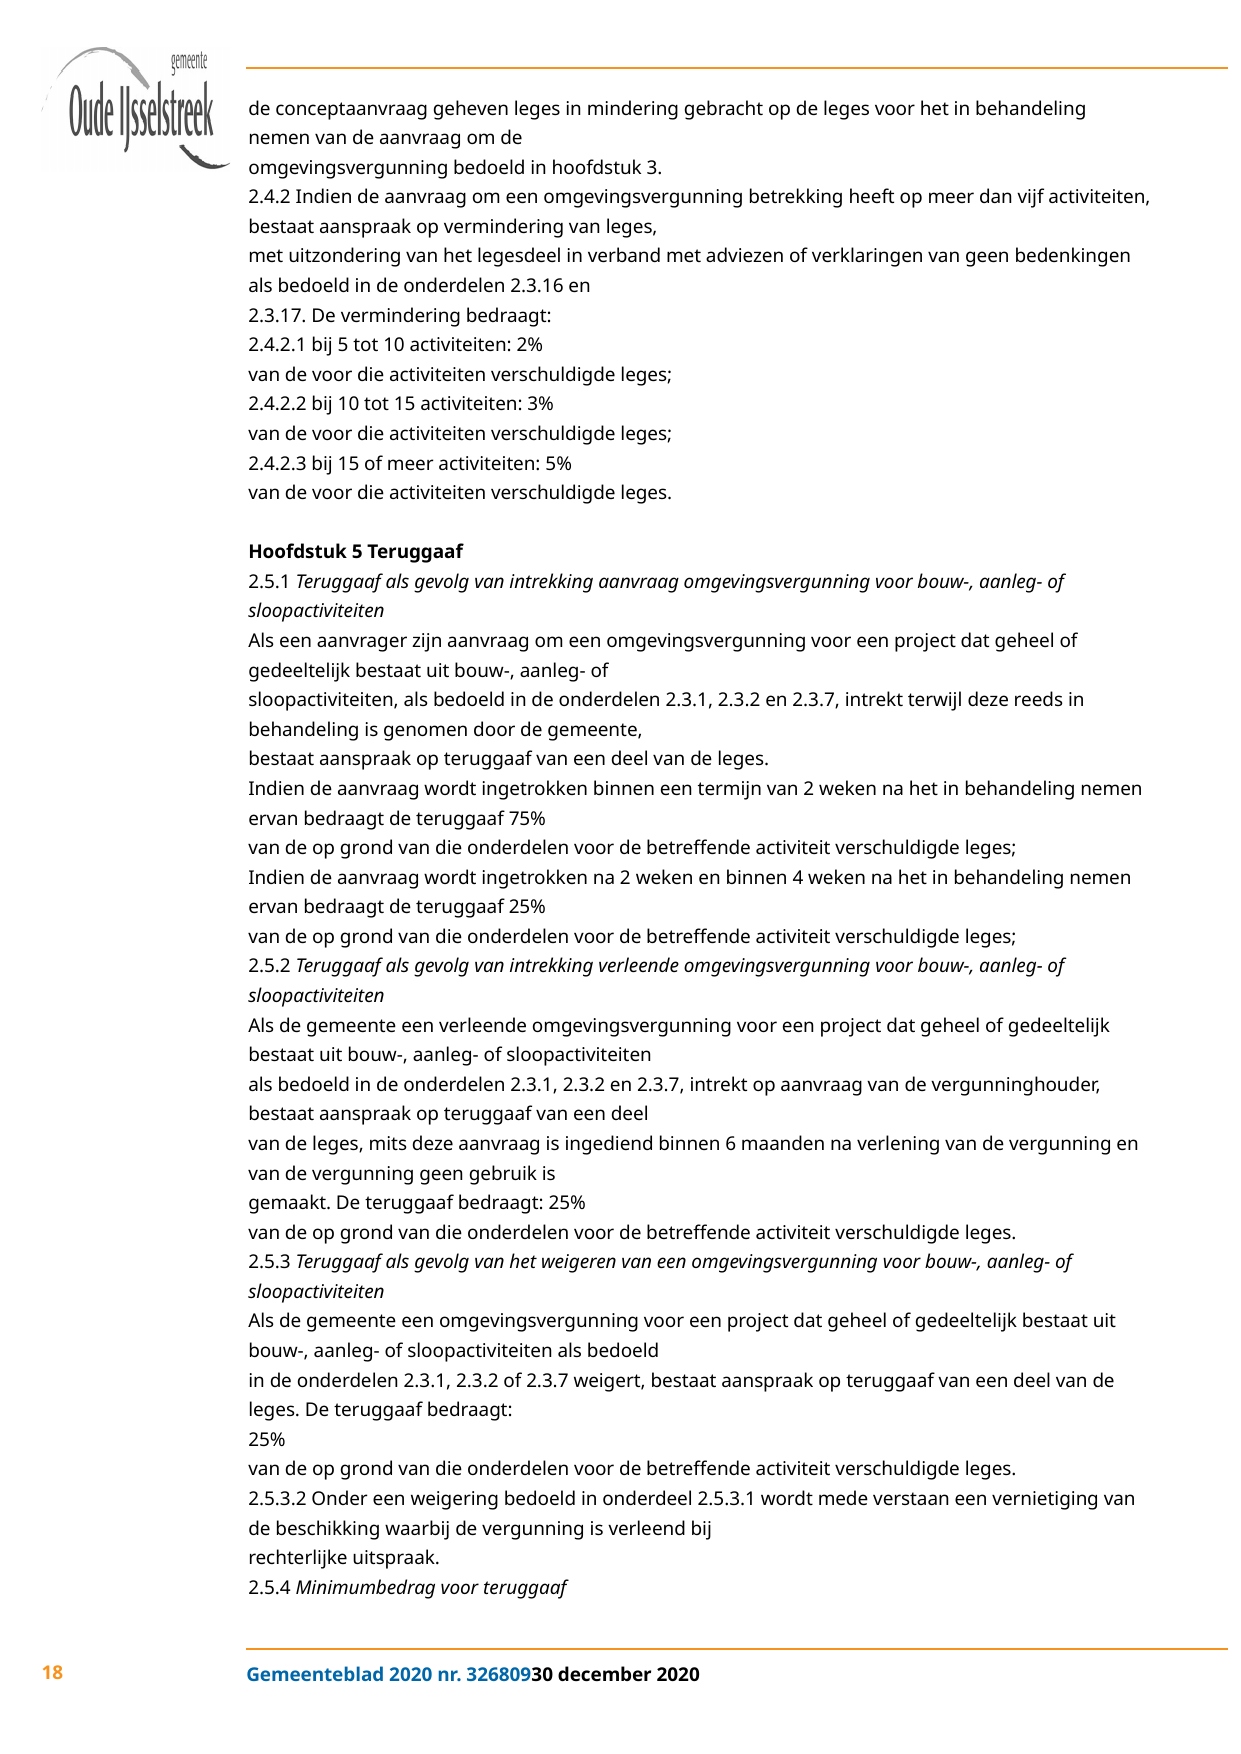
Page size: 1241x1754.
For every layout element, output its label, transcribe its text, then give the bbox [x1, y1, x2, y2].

text 2.5.3 Teruggaaf als gevolg van het weigeren van een omgevingsvergunning voor bouw-, aanleg- of sloopactiviteiten [248, 1248, 1152, 1304]
text 2.5.1 Teruggaaf als gevolg van intrekking aanvraag omgevingsvergunning voor bouw-, aanleg- of sloopactiviteiten [248, 568, 1152, 623]
text bestaat aanspraak op teruggaaf van een deel van de leges. [248, 746, 1152, 771]
text Als een aanvrager zijn aanvraag om een omgevingsvergunning voor een project dat geheel of gedeeltelijk bestaat uit bouw-, aanleg- of [248, 627, 1152, 683]
text 2.5.4 Minimumbedrag voor teruggaaf [248, 1574, 1152, 1600]
text Indien de aanvraag wordt ingetrokken binnen een termijn van 2 weken na het in behandeling nemen ervan bedraagt de teruggaaf 75% [248, 775, 1152, 831]
text van de leges, mits deze aanvraag is ingediend binnen 6 maanden na verlening van de vergunning en van de vergunning geen gebruik is [248, 1130, 1152, 1186]
text 2.5.3.2 Onder een weigering bedoeld in onderdeel 2.5.3.1 wordt mede verstaan een vernietiging van de beschikking waarbij de vergunning is verleend bij [248, 1485, 1152, 1541]
text als bedoeld in de onderdelen 2.3.1, 2.3.2 en 2.3.7, intrekt op aanvraag van de vergunninghouder, bestaat aanspraak op teruggaaf van een deel [248, 1071, 1152, 1126]
text 2.5.2 Teruggaaf als gevolg van intrekking verleende omgevingsvergunning voor bouw-, aanleg- of sloopactiviteiten [248, 953, 1152, 1008]
text Indien de aanvraag wordt ingetrokken na 2 weken en binnen 4 weken na het in behandeling nemen ervan bedraagt de teruggaaf 25% [248, 864, 1152, 919]
text van de voor die activiteiten verschuldigde leges; [248, 361, 1152, 387]
text 2.4.2.1 bij 5 tot 10 activiteiten: 2% [248, 331, 1152, 357]
text Als de gemeente een verleende omgevingsvergunning voor een project dat geheel of gedeeltelijk bestaat uit bouw-, aanleg- of sloopactiviteiten [248, 1012, 1152, 1067]
text 2.3.17. De vermindering bedraagt: [248, 302, 1152, 328]
text sloopactiviteiten, als bedoeld in de onderdelen 2.3.1, 2.3.2 en 2.3.7, intrekt terwijl deze reeds in behandeling is genomen door de gemeente, [248, 686, 1152, 742]
text met uitzondering van het legesdeel in verband met adviezen of verklaringen van geen bedenkingen als bedoeld in de onderdelen 2.3.16 en [248, 243, 1152, 298]
text van de voor die activiteiten verschuldigde leges. [248, 479, 1152, 505]
text rechterlijke uitspraak. [248, 1544, 1152, 1570]
text van de voor die activiteiten verschuldigde leges; [248, 420, 1152, 446]
text Als de gemeente een omgevingsvergunning voor een project dat geheel of gedeeltelijk bestaat uit bouw-, aanleg- of sloopactiviteiten als bedoeld [248, 1308, 1152, 1363]
text van de op grond van die onderdelen voor de betreffende activiteit verschuldigde leges. [248, 1219, 1152, 1245]
text 2.4.2 Indien de aanvraag om een omgevingsvergunning betrekking heeft op meer dan vijf activiteiten, bestaat aanspraak op vermindering van leges, [248, 183, 1152, 239]
text 2.4.2.2 bij 10 tot 15 activiteiten: 3% [248, 391, 1152, 416]
text 2.4.2.3 bij 15 of meer activiteiten: 5% [248, 450, 1152, 476]
text Hoofdstuk 5 Teruggaaf [248, 538, 1152, 564]
text van de op grond van die onderdelen voor de betreffende activiteit verschuldigde leges. [248, 1456, 1152, 1481]
text de conceptaanvraag geheven leges in mindering gebracht op de leges voor het in behandeling nemen van de aanvraag om de [248, 95, 1152, 150]
text 25% [248, 1426, 1152, 1452]
text gemaakt. De teruggaaf bedraagt: 25% [248, 1189, 1152, 1215]
picture [41, 47, 231, 172]
text van de op grond van die onderdelen voor de betreffende activiteit verschuldigde leges; [248, 834, 1152, 860]
text in de onderdelen 2.3.1, 2.3.2 of 2.3.7 weigert, bestaat aanspraak op teruggaaf van een deel van de leges. De teruggaaf bedraagt: [248, 1367, 1152, 1422]
text van de op grond van die onderdelen voor de betreffende activiteit verschuldigde leges; [248, 923, 1152, 949]
text omgevingsvergunning bedoeld in hoofdstuk 3. [248, 154, 1152, 180]
